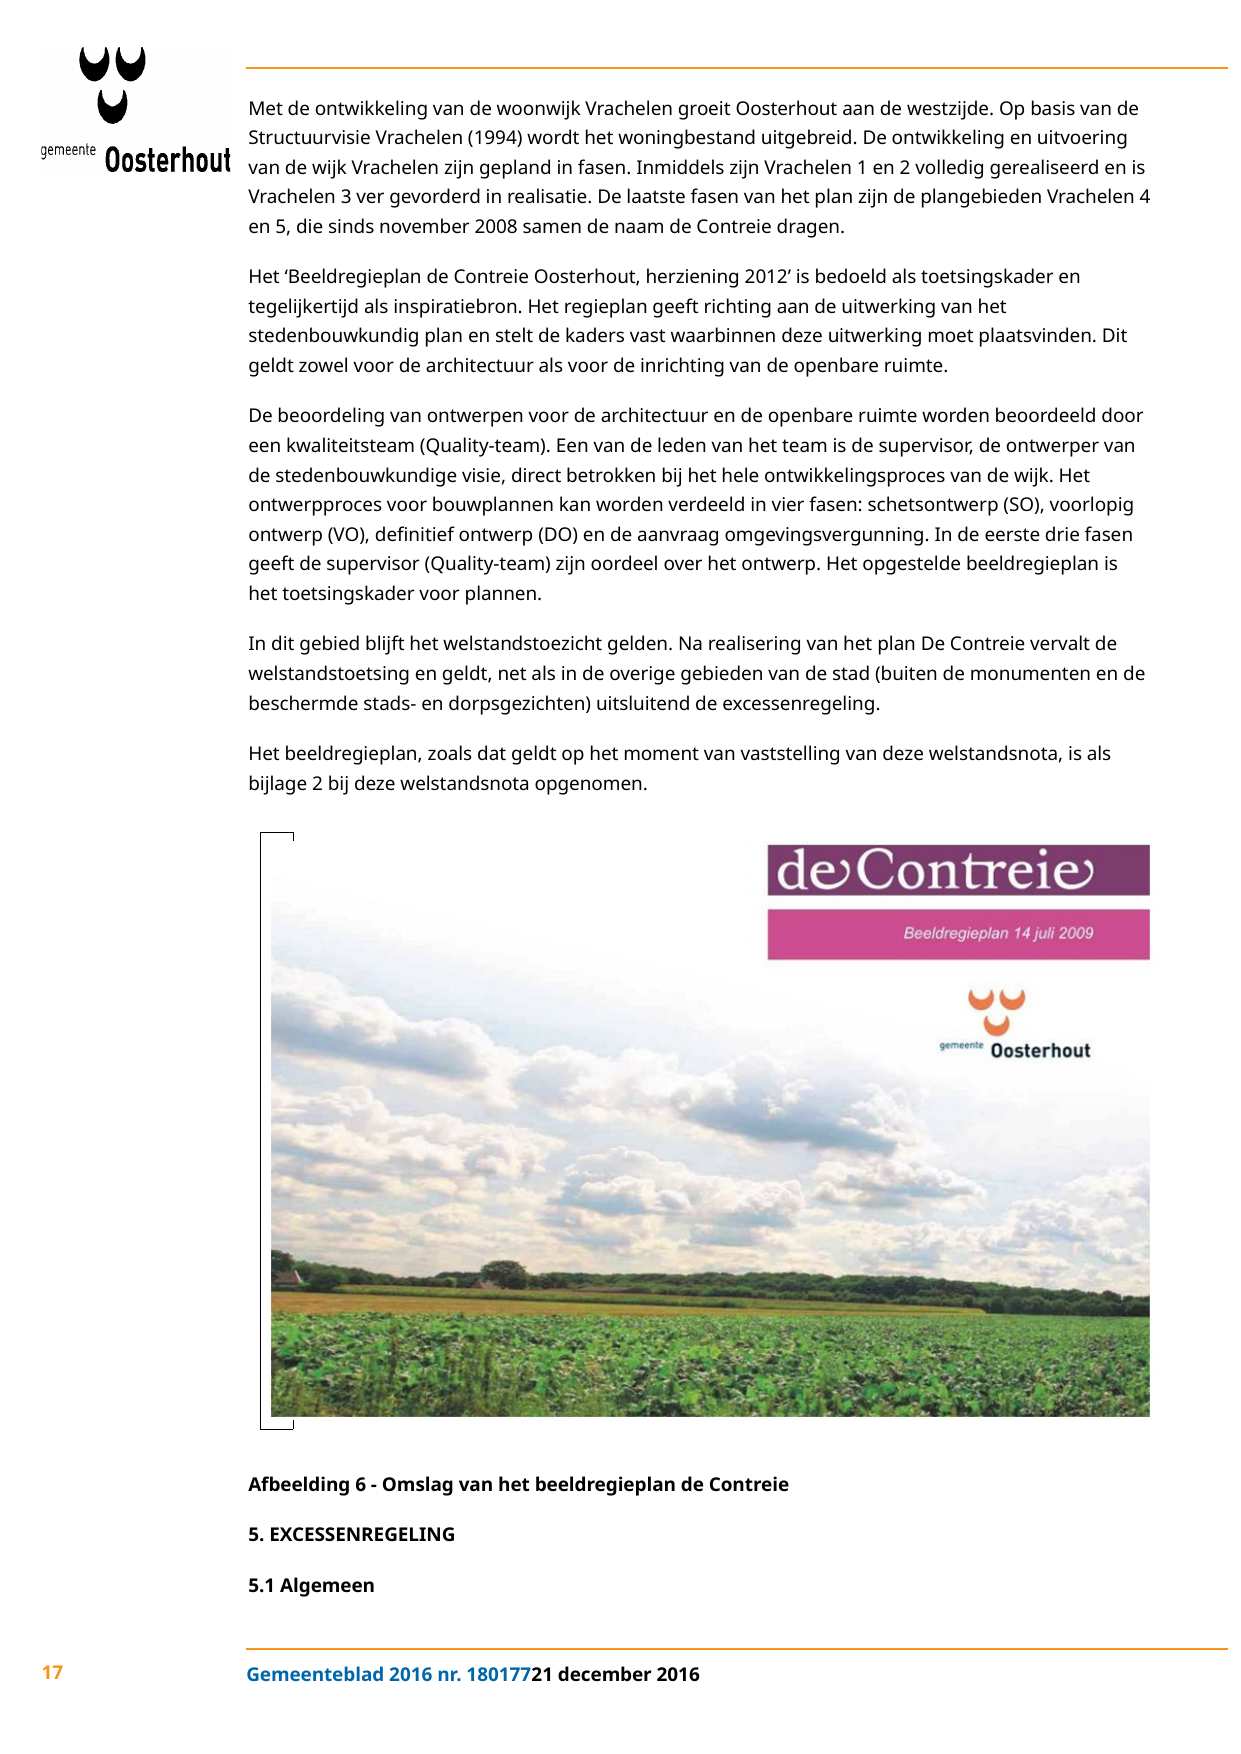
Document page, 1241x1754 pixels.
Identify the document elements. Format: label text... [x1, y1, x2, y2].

text 5. EXCESSENREGELING [248, 1521, 1152, 1547]
text In dit gebied blijft het welstandstoezicht gelden. Na realisering van het plan De Contreie vervalt de welstandstoetsing en geldt, net als in de overige gebieden van de stad (buiten de monumenten en de beschermde stads- en dorpsgezichten) uitsluitend de excessenregeling. [248, 631, 1152, 716]
text De beoordeling van ontwerpen voor de architectuur en de openbare ruimte worden beoordeeld door een kwaliteitsteam (Quality-team). Een van de leden van het team is de supervisor, de ontwerper van de stedenbouwkundige visie, direct betrokken bij het hele ontwikkelingsproces van de wijk. Het ontwerpproces voor bouwplannen kan worden verdeeld in vier fasen: schetsontwerp (SO), voorlopig ontwerp (VO), definitief ontwerp (DO) en de aanvraag omgevingsvergunning. In de eerste drie fasen geeft de supervisor (Quality-team) zijn oordeel over het ontwerp. Het opgestelde beeldregieplan is het toetsingskader voor plannen. [248, 403, 1152, 606]
text Het ‘Beeldregieplan de Contreie Oosterhout, herziening 2012’ is bedoeld als toetsingskader en tegelijkertijd als inspiratiebron. Het regieplan geeft richting aan de uitwerking van het stedenbouwkundig plan en stelt de kaders vast waarbinnen deze uitwerking moet plaatsvinden. Dit geldt zowel voor de architectuur als voor de inrichting van de openbare ruimte. [248, 263, 1152, 378]
picture [268, 841, 1155, 1420]
picture [41, 47, 231, 172]
text Het beeldregieplan, zoals dat geldt op het moment van vaststelling van deze welstandsnota, is als bijlage 2 bij deze welstandsnota opgenomen. [248, 740, 1152, 796]
text Met de ontwikkeling van de woonwijk Vrachelen groeit Oosterhout aan de westzijde. Op basis van de Structuurvisie Vrachelen (1994) wordt het woningbestand uitgebreid. De ontwikkeling en uitvoering van de wijk Vrachelen zijn gepland in fasen. Inmiddels zijn Vrachelen 1 en 2 volledig gerealiseerd en is Vrachelen 3 ver gevorderd in realisatie. De laatste fasen van het plan zijn de plangebieden Vrachelen 4 en 5, die sinds november 2008 samen de naam de Contreie dragen. [248, 95, 1152, 239]
text 5.1 Algemeen [248, 1572, 1152, 1597]
text Afbeelding 6 - Omslag van het beeldregieplan de Contreie [248, 1471, 1152, 1497]
